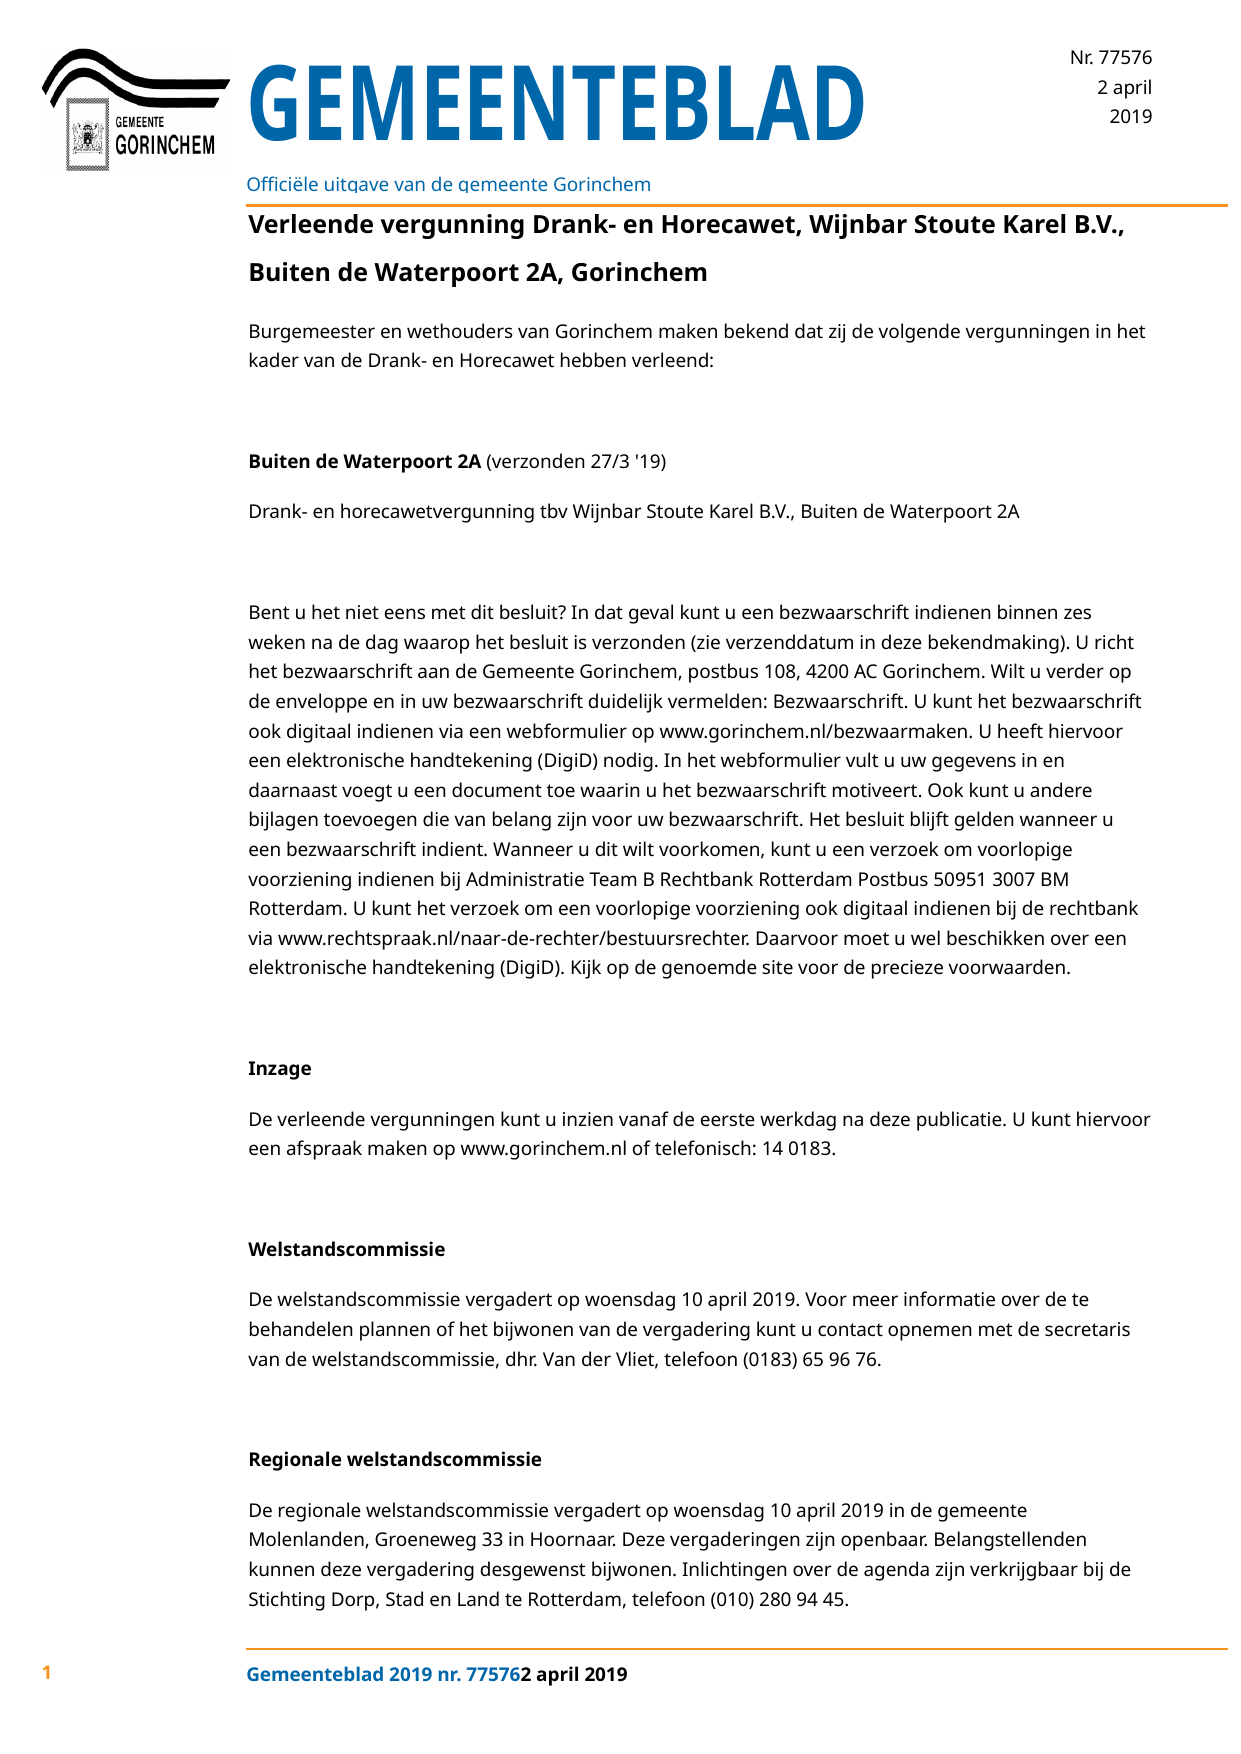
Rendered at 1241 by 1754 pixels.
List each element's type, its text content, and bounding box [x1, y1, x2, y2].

picture [41, 47, 231, 172]
text De regionale welstandscommissie vergadert op woensdag 10 april 2019 in de gemeente Molenlanden, Groeneweg 33 in Hoornaar. Deze vergaderingen zijn openbaar. Belangstellenden kunnen deze vergadering desgewenst bijwonen. Inlichtingen over de agenda zijn verkrijgbaar bij de Stichting Dorp, Stad en Land te Rotterdam, telefoon (010) 280 94 45. [248, 1497, 1152, 1612]
text De verleende vergunningen kunt u inzien vanaf de eerste werkdag na deze publicatie. U kunt hiervoor een afspraak maken op www.gorinchem.nl of telefonisch: 14 0183. [248, 1106, 1152, 1161]
text Regionale welstandscommissie [248, 1447, 1152, 1472]
text Bent u het niet eens met dit besluit? In dat geval kunt u een bezwaarschrift indienen binnen zes weken na de dag waarop het besluit is verzonden (zie verzenddatum in deze bekendmaking). U richt het bezwaarschrift aan de Gemeente Gorinchem, postbus 108, 4200 AC Gorinchem. Wilt u verder op de enveloppe en in uw bezwaarschrift duidelijk vermelden: Bezwaarschrift. U kunt het bezwaarschrift ook digitaal indienen via een webformulier op www.gorinchem.nl/bezwaarmaken. U heeft hiervoor een elektronische handtekening (DigiD) nodig. In het webformulier vult u uw gegevens in en daarnaast voegt u een document toe waarin u het bezwaarschrift motiveert. Ook kunt u andere bijlagen toevoegen die van belang zijn voor uw bezwaarschrift. Het besluit blijft gelden wanneer u een bezwaarschrift indient. Wanneer u dit wilt voorkomen, kunt u een verzoek om voorlopige voorziening indienen bij Administratie Team B Rechtbank Rotterdam Postbus 50951 3007 BM Rotterdam. U kunt het verzoek om een voorlopige voorziening ook digitaal indienen bij de rechtbank via www.rechtspraak.nl/naar-de-rechter/bestuursrechter. Daarvoor moet u wel beschikken over een elektronische handtekening (DigiD). Kijk op de genoemde site voor de precieze voorwaarden. [248, 599, 1152, 980]
text Buiten de Waterpoort 2A (verzonden 27/3 '19) [248, 448, 1152, 474]
text De welstandscommissie vergadert op woensdag 10 april 2019. Voor meer informatie over de te behandelen plannen of het bijwonen van de vergadering kunt u contact opnemen met de secretaris van de welstandscommissie, dhr. Van der Vliet, telefoon (0183) 65 96 76. [248, 1287, 1152, 1372]
text Burgemeester en wethouders van Gorinchem maken bekend dat zij de volgende vergunningen in het kader van de Drank- en Horecawet hebben verleend: [248, 318, 1152, 373]
text Inzage [248, 1055, 1152, 1081]
text Drank- en horecawetvergunning tbv Wijnbar Stoute Karel B.V., Buiten de Waterpoort 2A [248, 499, 1152, 524]
text Verleende vergunning Drank- en Horecawet, Wijnbar Stoute Karel B.V., Buiten de Waterpoort 2A, Gorinchem [248, 207, 1152, 288]
text Welstandscommissie [248, 1236, 1152, 1262]
